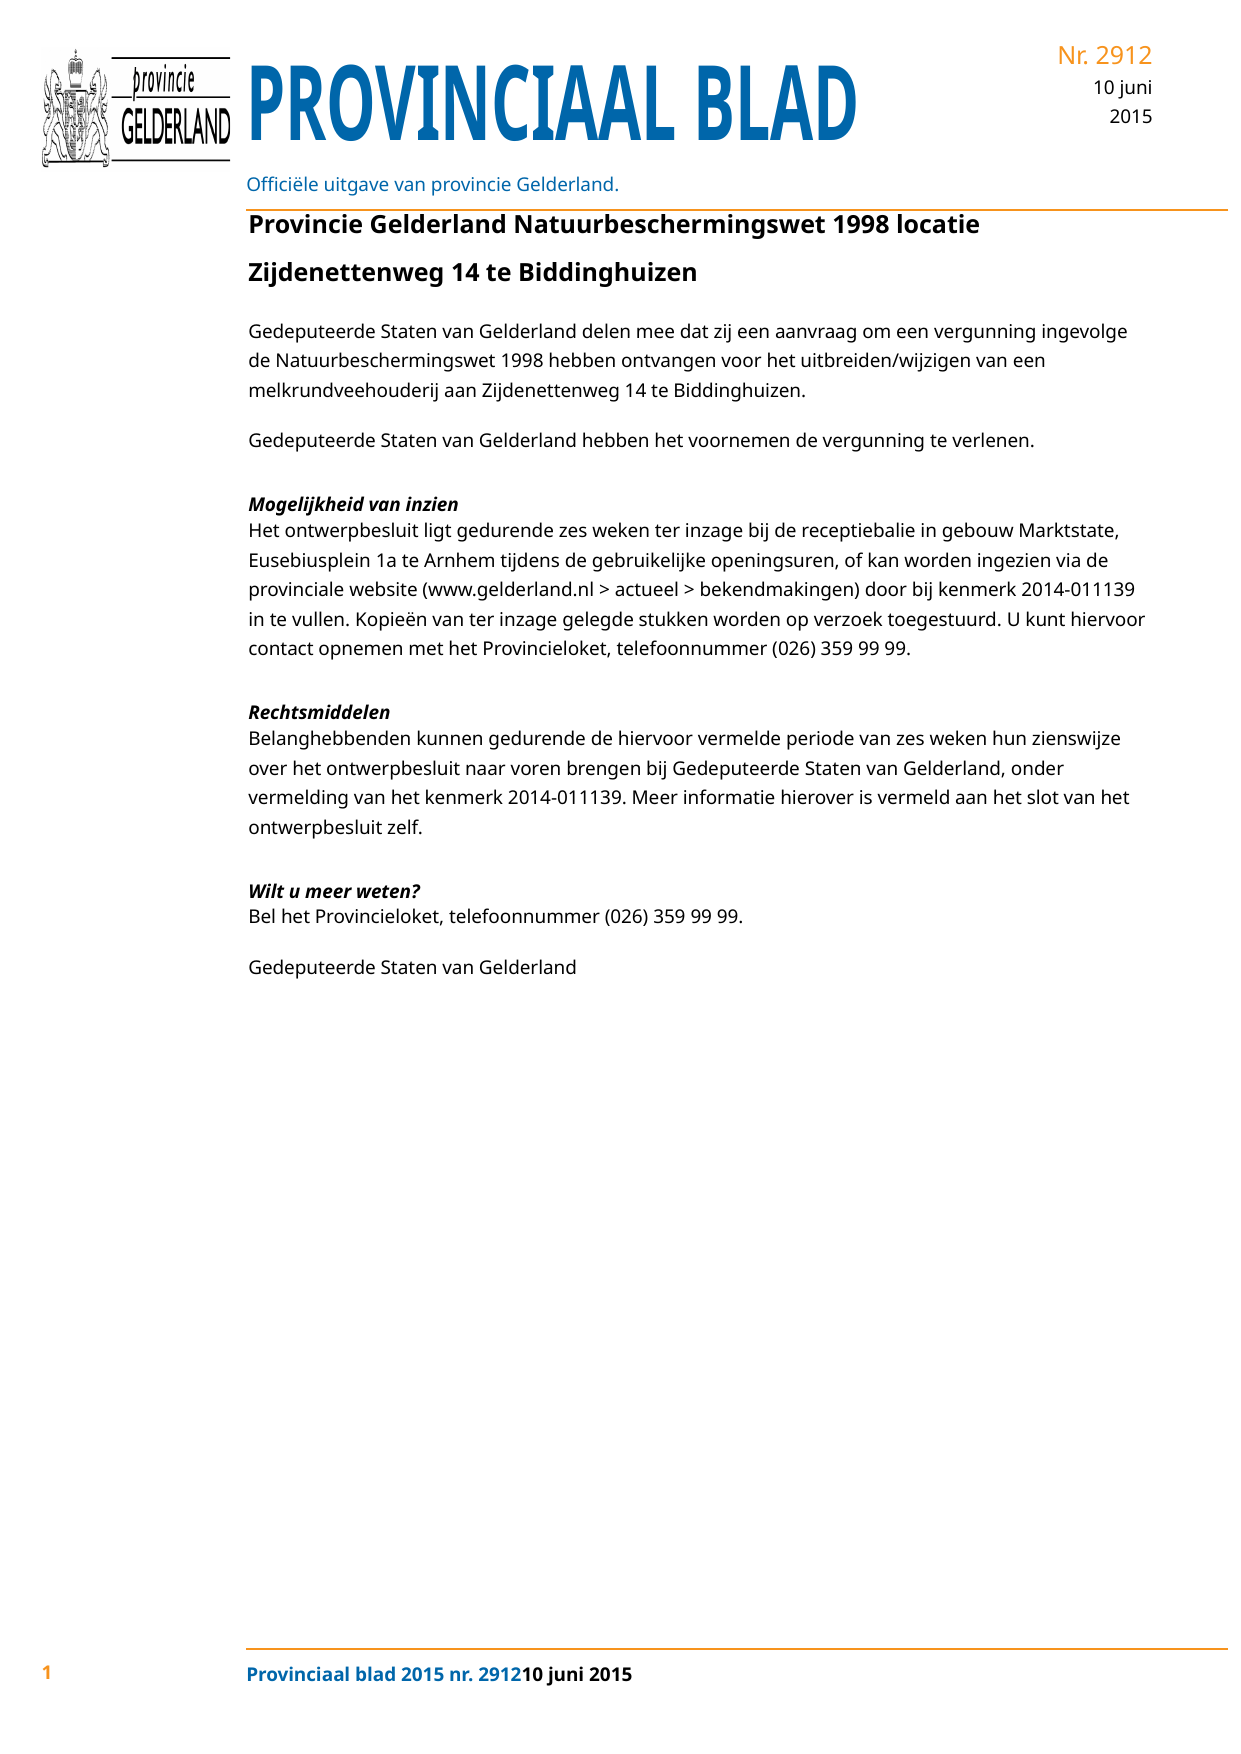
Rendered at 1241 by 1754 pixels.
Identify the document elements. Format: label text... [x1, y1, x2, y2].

text Rechtsmiddelen [248, 699, 1152, 725]
text Provincie Gelderland Natuurbeschermingswet 1998 locatie Zijdenettenweg 14 te Biddinghuizen [248, 211, 1152, 288]
text Gedeputeerde Staten van Gelderland delen mee dat zij een aanvraag om een vergunning ingevolge de Natuurbeschermingswet 1998 hebben ontvangen voor het uitbreiden/wijzigen van een melkrundveehouderij aan Zijdenettenweg 14 te Biddinghuizen. [248, 318, 1152, 403]
text Het ontwerpbesluit ligt gedurende zes weken ter inzage bij de receptiebalie in gebouw Marktstate, Eusebiusplein 1a te Arnhem tijdens de gebruikelijke openingsuren, of kan worden ingezien via de provinciale website (www.gelderland.nl > actueel > bekendmakingen) door bij kenmerk 2014-011139 in te vullen. Kopieën van ter inzage gelegde stukken worden op verzoek toegestuurd. U kunt hiervoor contact opnemen met het Provincieloket, telefoonnummer (026) 359 99 99. [248, 517, 1152, 661]
text Wilt u meer weten? [248, 878, 1152, 904]
text Mogelijkheid van inzien [248, 491, 1152, 517]
text Bel het Provincieloket, telefoonnummer (026) 359 99 99. [248, 904, 1152, 929]
picture [41, 47, 231, 172]
text Gedeputeerde Staten van Gelderland hebben het voornemen de vergunning te verlenen. [248, 427, 1152, 453]
text Gedeputeerde Staten van Gelderland [248, 954, 1152, 980]
text Belanghebbenden kunnen gedurende de hiervoor vermelde periode van zes weken hun zienswijze over het ontwerpbesluit naar voren brengen bij Gedeputeerde Staten van Gelderland, onder vermelding van het kenmerk 2014-011139. Meer informatie hierover is vermeld aan het slot van het ontwerpbesluit zelf. [248, 725, 1152, 840]
